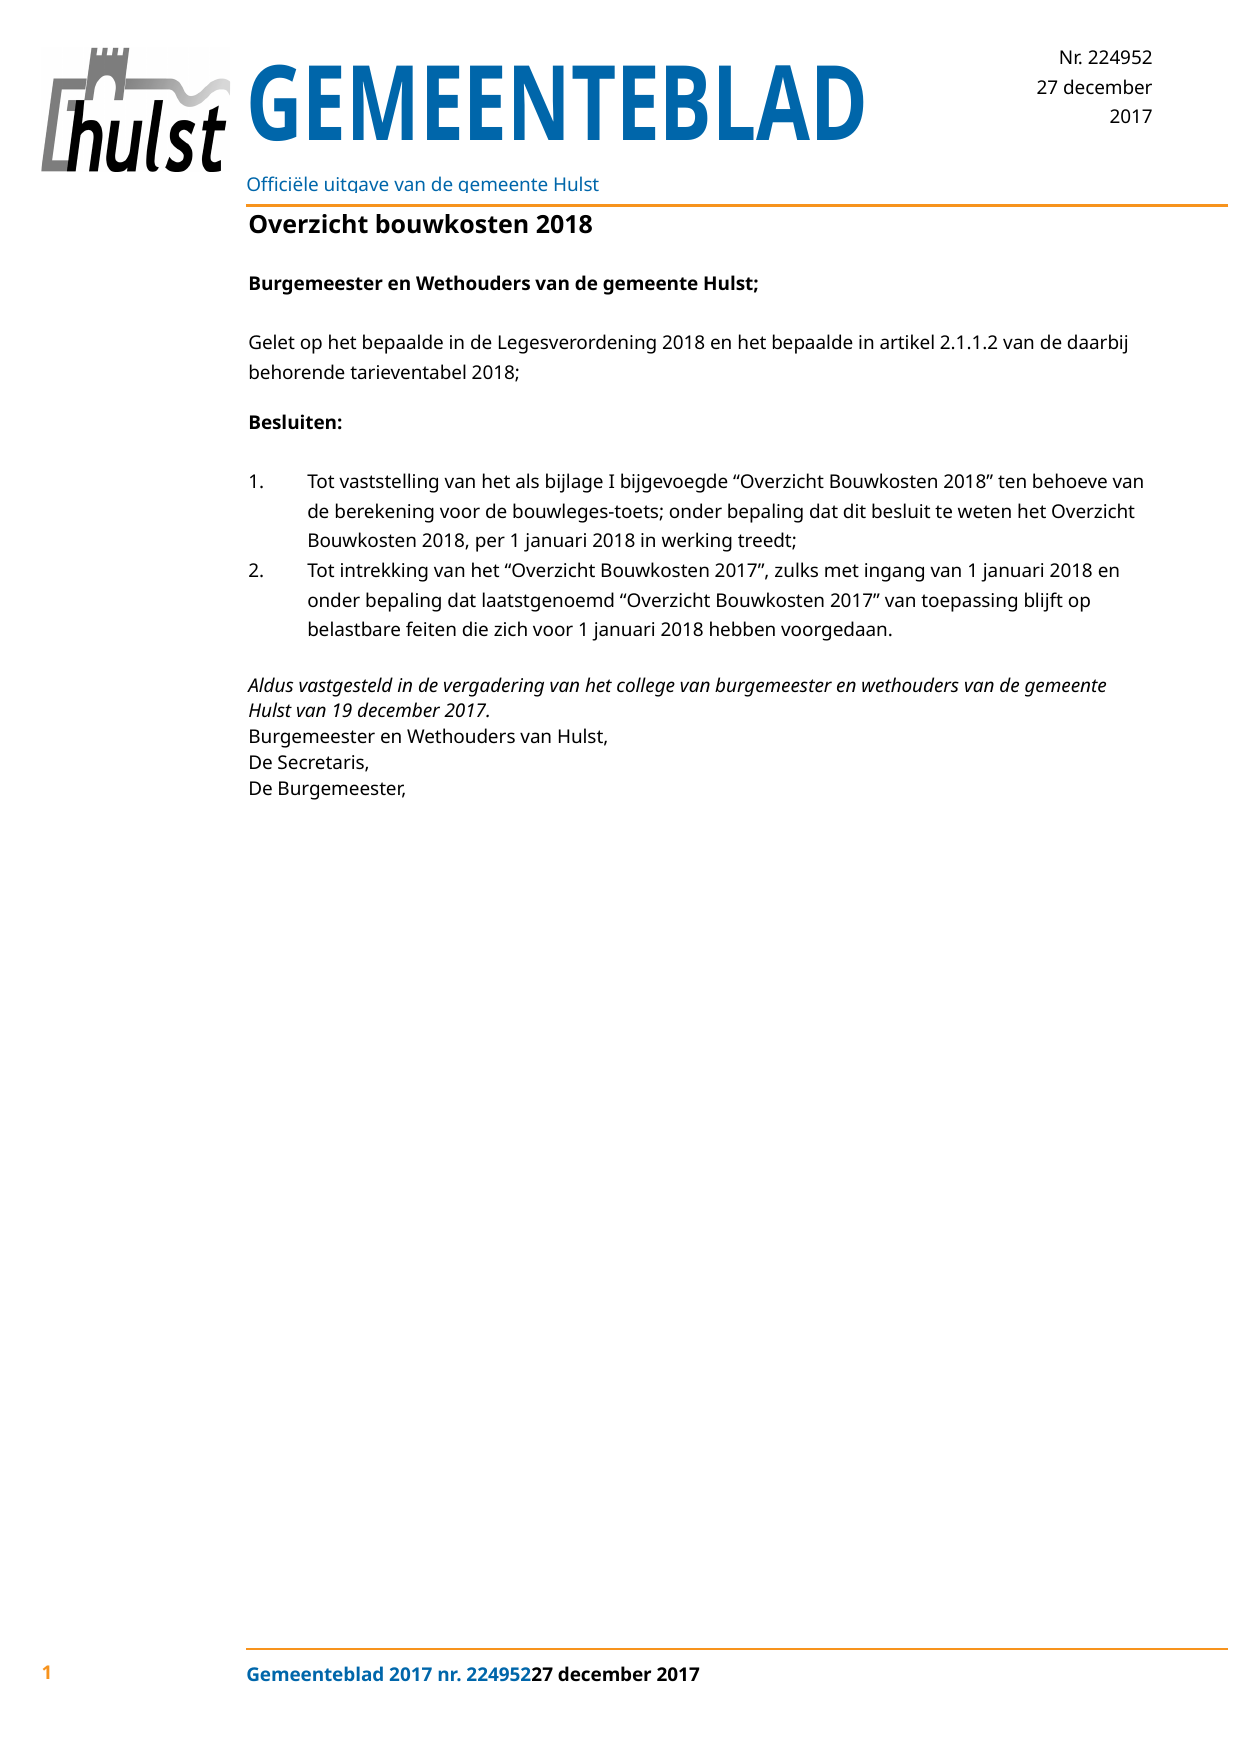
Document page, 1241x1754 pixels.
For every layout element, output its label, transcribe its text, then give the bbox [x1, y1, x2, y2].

picture [41, 47, 231, 172]
text Overzicht bouwkosten 2018 [248, 207, 1152, 241]
text Gelet op het bepaalde in de Legesverordening 2018 en het bepaalde in artikel 2.1.1.2 van de daarbij behorende tarieventabel 2018; [248, 329, 1152, 385]
text De Secretaris, [248, 749, 1152, 775]
text Burgemeester en Wethouders van Hulst, [248, 723, 1152, 749]
text Aldus vastgesteld in de vergadering van het college van burgemeester en wethouders van de gemeente Hulst van 19 december 2017. [248, 672, 1152, 723]
list Tot vaststelling van het als bijlage I bijgevoegde “Overzicht Bouwkosten 2018” ten behoeve van de berekening voor de bouwleges-toets; onder bepaling dat dit besluit te weten het Overzicht Bouwkosten 2018, per 1 januari 2018 in werking treedt; [248, 468, 1152, 553]
text Besluiten: [248, 409, 1152, 435]
text Burgemeester en Wethouders van de gemeente Hulst; [248, 270, 1152, 296]
text De Burgemeester, [248, 775, 1152, 800]
list Tot intrekking van het “Overzicht Bouwkosten 2017”, zulks met ingang van 1 januari 2018 en onder bepaling dat laatstgenoemd “Overzicht Bouwkosten 2017” van toepassing blijft op belastbare feiten die zich voor 1 januari 2018 hebben voorgedaan. [248, 557, 1152, 642]
